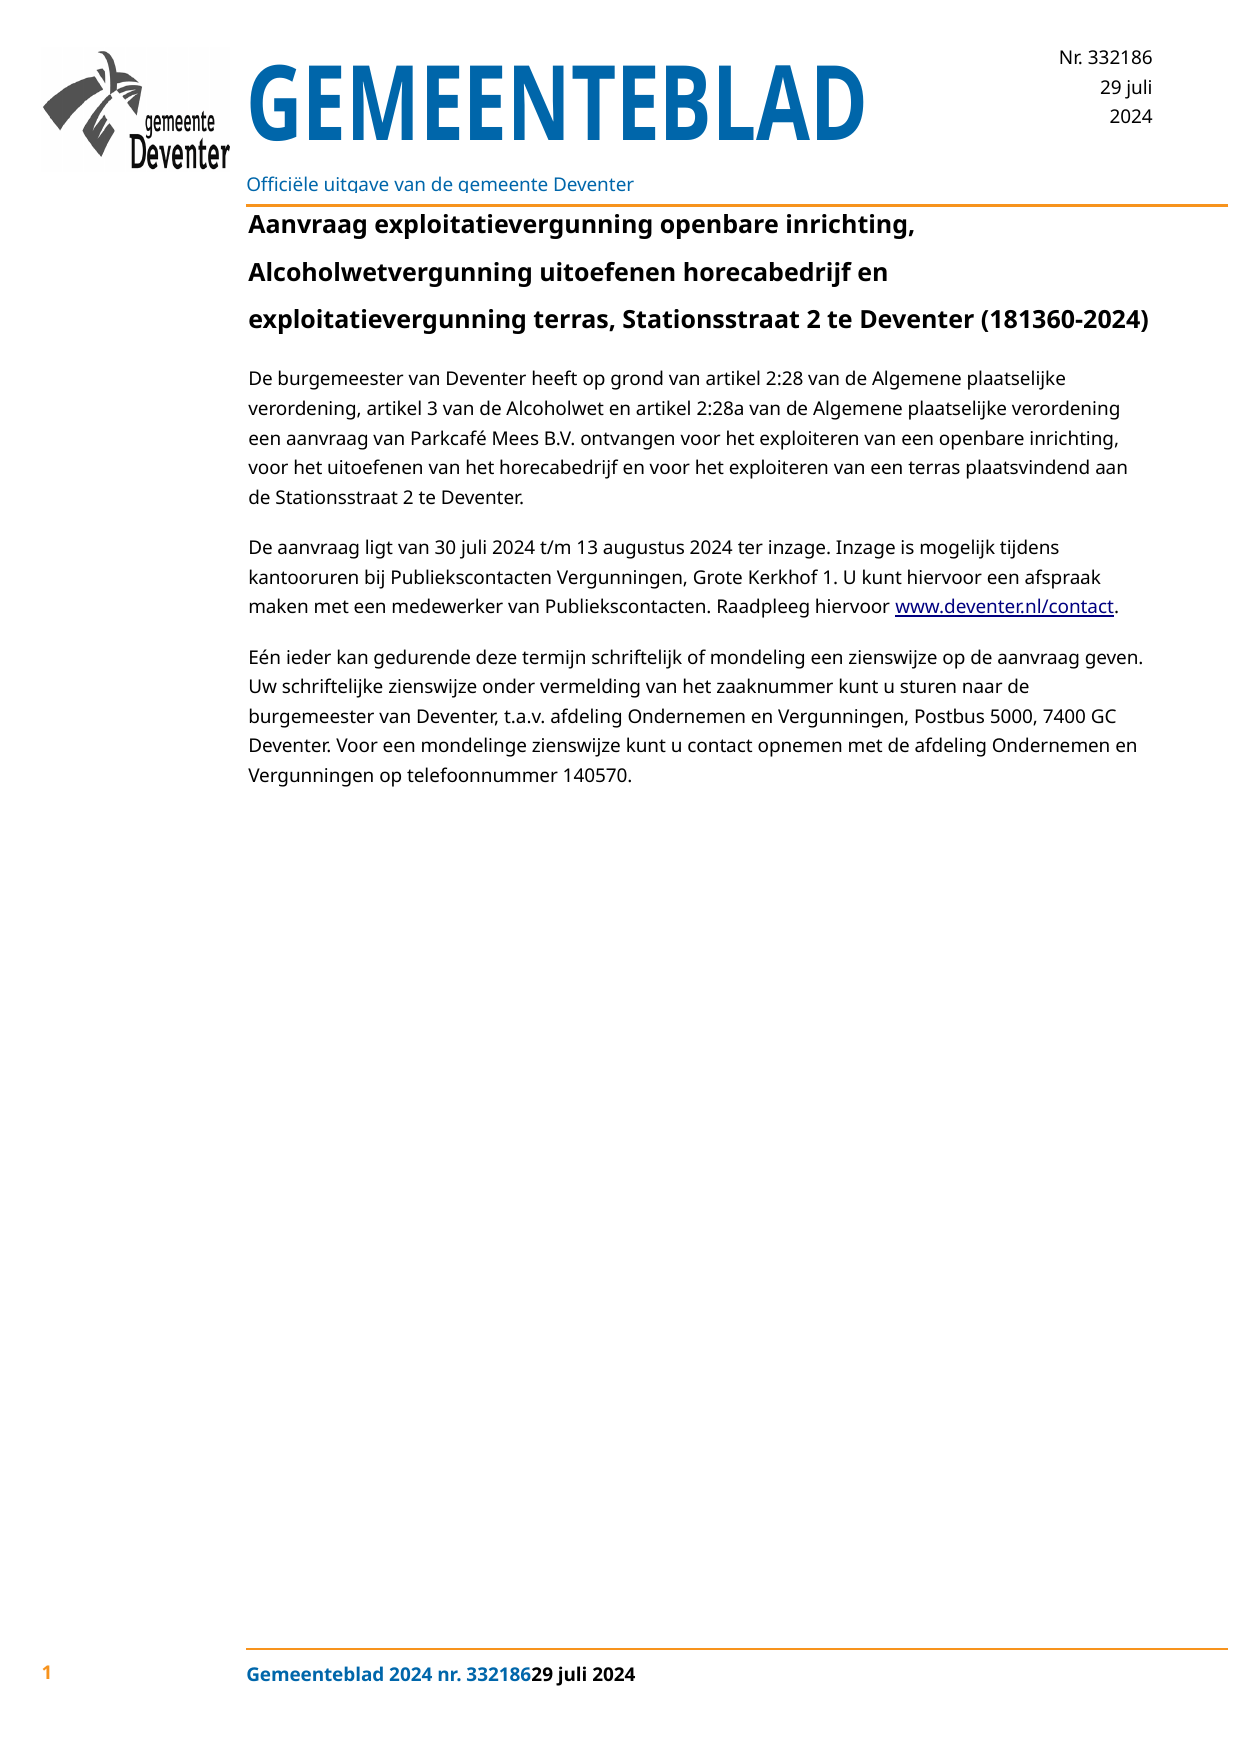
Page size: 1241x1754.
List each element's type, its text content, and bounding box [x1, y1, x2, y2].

text De aanvraag ligt van 30 juli 2024 t/m 13 augustus 2024 ter inzage. Inzage is mogelijk tijdens kantooruren bij Publiekscontacten Vergunningen, Grote Kerkhof 1. U kunt hiervoor een afspraak maken met een medewerker van Publiekscontacten. Raadpleeg hiervoor www.deventer.nl/contact. [248, 534, 1152, 619]
text De burgemeester van Deventer heeft op grond van artikel 2:28 van de Algemene plaatselijke verordening, artikel 3 van de Alcoholwet en artikel 2:28a van de Algemene plaatselijke verordening een aanvraag van Parkcafé Mees B.V. ontvangen voor het exploiteren van een openbare inrichting, voor het uitoefenen van het horecabedrijf en voor het exploiteren van een terras plaatsvindend aan de Stationsstraat 2 te Deventer. [248, 366, 1152, 509]
text Aanvraag exploitatievergunning openbare inrichting, Alcoholwetvergunning uitoefenen horecabedrijf en exploitatievergunning terras, Stationsstraat 2 te Deventer (181360-2024) [248, 207, 1152, 336]
picture [41, 47, 231, 172]
text Eén ieder kan gedurende deze termijn schriftelijk of mondeling een zienswijze op de aanvraag geven. Uw schriftelijke zienswijze onder vermelding van het zaaknummer kunt u sturen naar de burgemeester van Deventer, t.a.v. afdeling Ondernemen en Vergunningen, Postbus 5000, 7400 GC Deventer. Voor een mondelinge zienswijze kunt u contact opnemen met de afdeling Ondernemen en Vergunningen op telefoonnummer 140570. [248, 644, 1152, 788]
